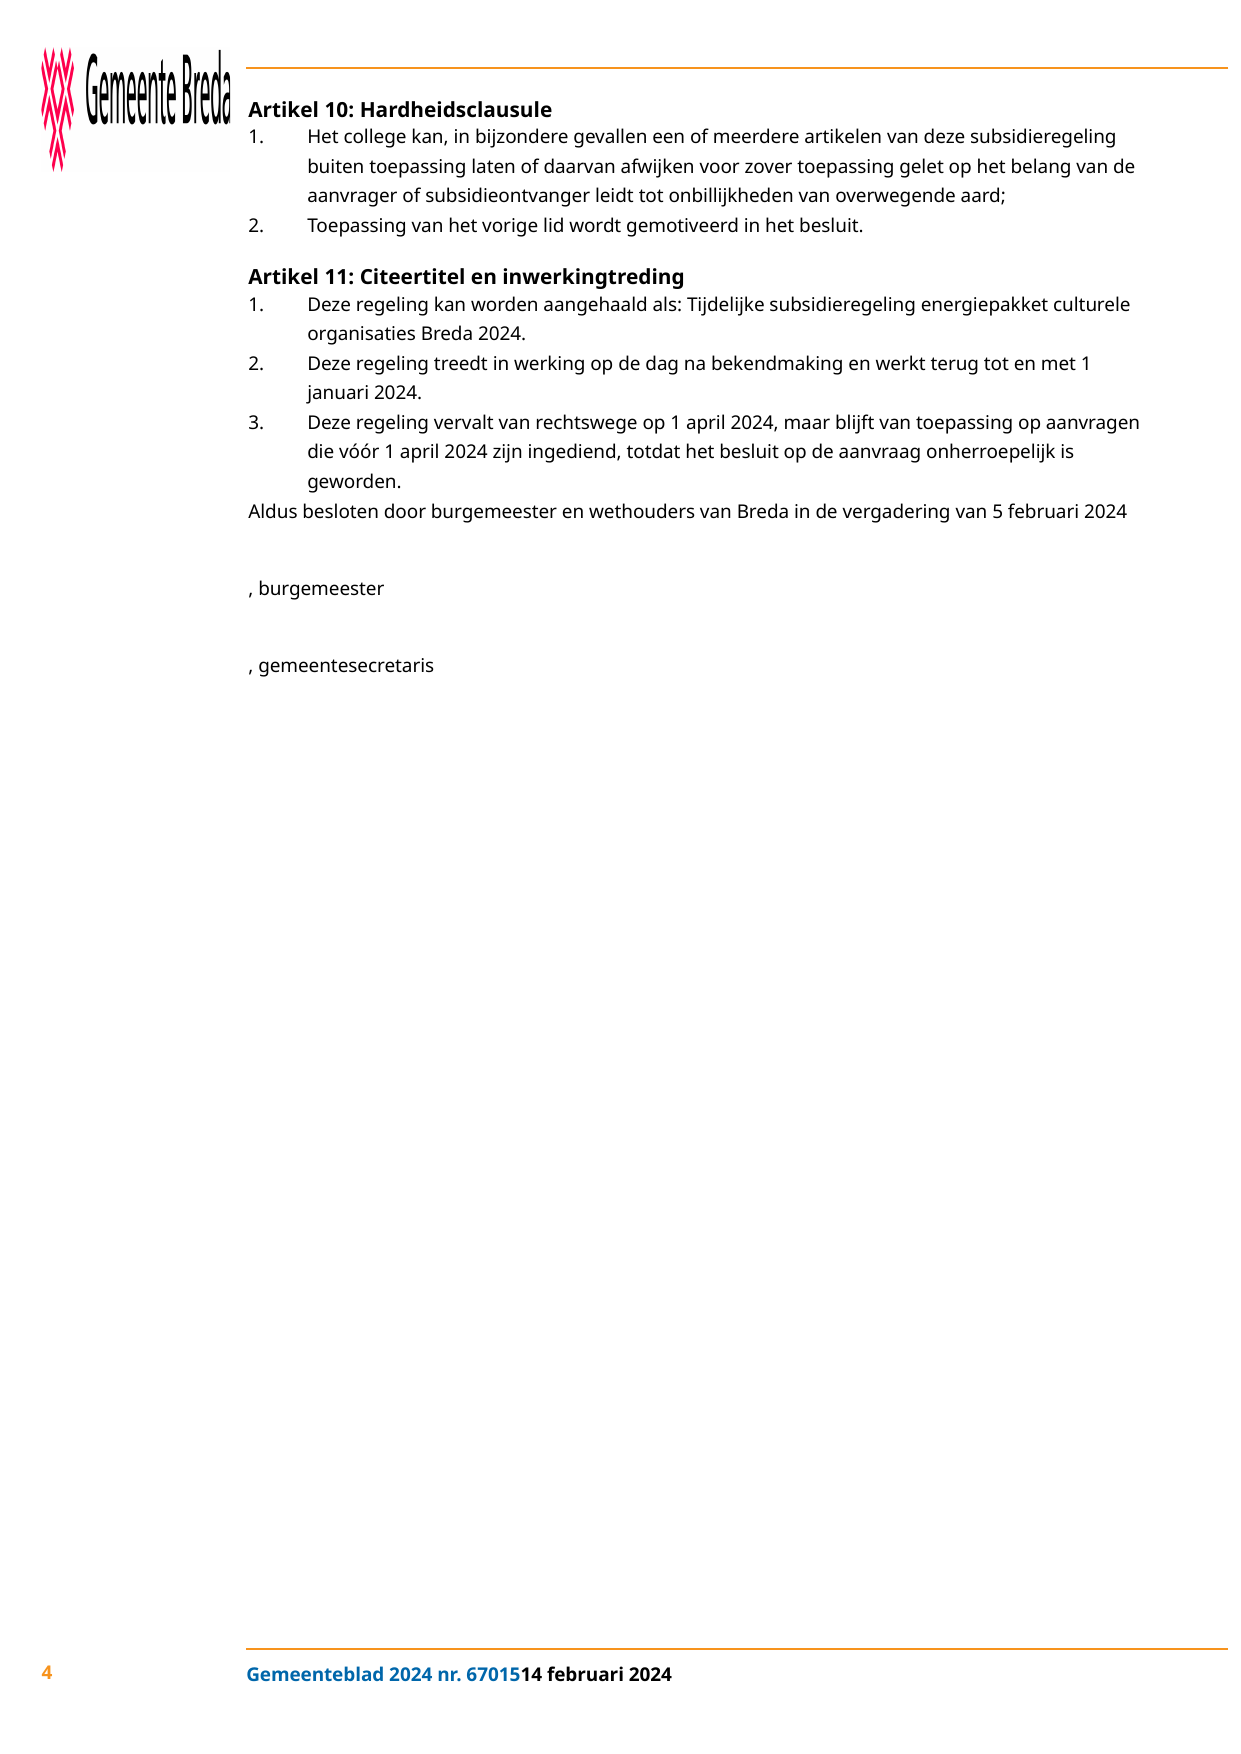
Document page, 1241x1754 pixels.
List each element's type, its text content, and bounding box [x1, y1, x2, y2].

text Aldus besloten door burgemeester en wethouders van Breda in de vergadering van 5 februari 2024 [248, 498, 1152, 524]
list Deze regeling kan worden aangehaald als: Tijdelijke subsidieregeling energiepakket culturele organisaties Breda 2024. [248, 291, 1152, 346]
list Toepassing van het vorige lid wordt gemotiveerd in het besluit. [248, 212, 1152, 238]
text Artikel 11: Citeertitel en inwerkingtreding [248, 262, 1152, 291]
text , burgemeester [248, 575, 1152, 601]
list Het college kan, in bijzondere gevallen een of meerdere artikelen van deze subsidieregeling buiten toepassing laten of daarvan afwijken voor zover toepassing gelet op het belang van de aanvrager of subsidieontvanger leidt tot onbillijkheden van overwegende aard; [248, 123, 1152, 208]
text Artikel 10: Hardheidsclausule [248, 95, 1152, 123]
picture [41, 47, 231, 172]
text , gemeentesecretaris [248, 652, 1152, 678]
list Deze regeling treedt in werking op de dag na bekendmaking en werkt terug tot en met 1 januari 2024. [248, 350, 1152, 405]
list Deze regeling vervalt van rechtswege op 1 april 2024, maar blijft van toepassing op aanvragen die vóór 1 april 2024 zijn ingediend, totdat het besluit op de aanvraag onherroepelijk is geworden. [248, 409, 1152, 494]
